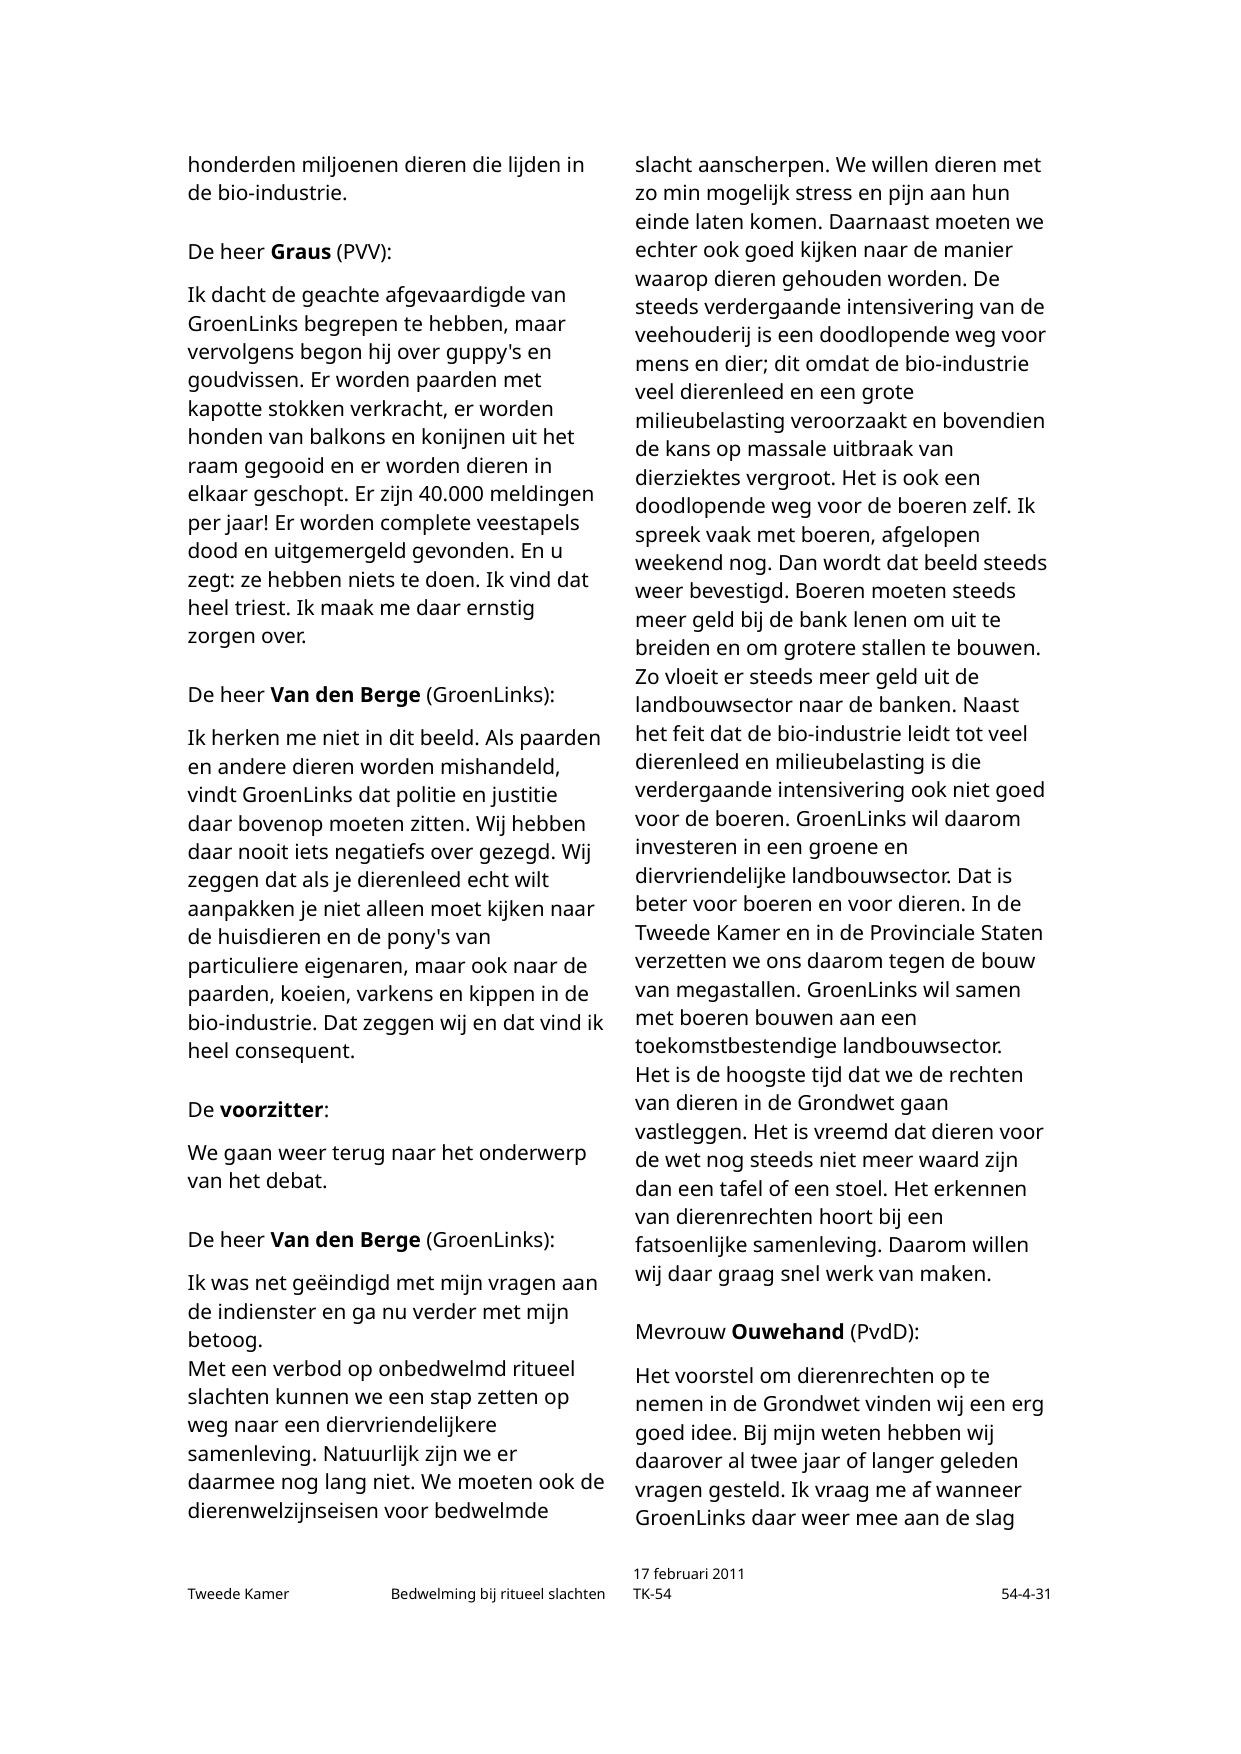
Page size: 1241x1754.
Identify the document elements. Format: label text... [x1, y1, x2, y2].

text De heer Van den Berge (GroenLinks): [187, 1225, 605, 1253]
text De voorzitter: [187, 1095, 605, 1123]
text Mevrouw Ouwehand (PvdD): [635, 1317, 1053, 1346]
text Ik herken me niet in dit beeld. Als paarden en andere dieren worden mishandeld, vindt GroenLinks dat politie en justitie daar bovenop moeten zitten. Wij hebben daar nooit iets negatiefs over gezegd. Wij zeggen dat als je dierenleed echt wilt aanpakken je niet alleen moet kijken naar de huisdieren en de pony's van particuliere eigenaren, maar ook naar de paarden, koeien, varkens en kippen in de bio-industrie. Dat zeggen wij en dat vind ik heel consequent. [187, 723, 605, 1065]
text slacht aanscherpen. We willen dieren met zo min mogelijk stress en pijn aan hun einde laten komen. Daarnaast moeten we echter ook goed kijken naar de manier waarop dieren gehouden worden. De steeds verdergaande intensivering van de veehouderij is een doodlopende weg voor mens en dier; dit omdat de bio-industrie veel dierenleed en een grote milieubelasting veroorzaakt en bovendien de kans op massale uitbraak van dierziektes vergroot. Het is ook een doodlopende weg voor de boeren zelf. Ik spreek vaak met boeren, afgelopen weekend nog. Dan wordt dat beeld steeds weer bevestigd. Boeren moeten steeds meer geld bij de bank lenen om uit te breiden en om grotere stallen te bouwen. Zo vloeit er steeds meer geld uit de landbouwsector naar de banken. Naast het feit dat de bio-industrie leidt tot veel dierenleed en milieubelasting is die verdergaande intensivering ook niet goed voor de boeren. GroenLinks wil daarom investeren in een groene en diervriendelijke landbouwsector. Dat is beter voor boeren en voor dieren. In de Tweede Kamer en in de Provinciale Staten verzetten we ons daarom tegen de bouw van megastallen. GroenLinks wil samen met boeren bouwen aan een toekomstbestendige landbouwsector. [635, 150, 1053, 1060]
text Het is de hoogste tijd dat we de rechten van dieren in de Grondwet gaan vastleggen. Het is vreemd dat dieren voor de wet nog steeds niet meer waard zijn dan een tafel of een stoel. Het erkennen van dierenrechten hoort bij een fatsoenlijke samenleving. Daarom willen wij daar graag snel werk van maken. [635, 1060, 1053, 1287]
text honderden miljoenen dieren die lijden in de bio-industrie. [187, 150, 605, 207]
text Het voorstel om dierenrechten op te nemen in de Grondwet vinden wij een erg goed idee. Bij mijn weten hebben wij daarover al twee jaar of langer geleden vragen gesteld. Ik vraag me af wanneer GroenLinks daar weer mee aan de slag [635, 1361, 1053, 1532]
text De heer Graus (PVV): [187, 237, 605, 265]
text Met een verbod op onbedwelmd ritueel slachten kunnen we een stap zetten op weg naar een diervriendelijkere samenleving. Natuurlijk zijn we er daarmee nog lang niet. We moeten ook de dierenwelzijnseisen voor bedwelmde [187, 1354, 605, 1524]
text De heer Van den Berge (GroenLinks): [187, 680, 605, 708]
text We gaan weer terug naar het onderwerp van het debat. [187, 1138, 605, 1195]
text Ik was net geëindigd met mijn vragen aan de indienster en ga nu verder met mijn betoog. [187, 1268, 605, 1354]
text Ik dacht de geachte afgevaardigde van GroenLinks begrepen te hebben, maar vervolgens begon hij over guppy's en goudvissen. Er worden paarden met kapotte stokken verkracht, er worden honden van balkons en konijnen uit het raam gegooid en er worden dieren in elkaar geschopt. Er zijn 40.000 meldingen per jaar! Er worden complete veestapels dood en uitgemergeld gevonden. En u zegt: ze hebben niets te doen. Ik vind dat heel triest. Ik maak me daar ernstig zorgen over. [187, 280, 605, 650]
